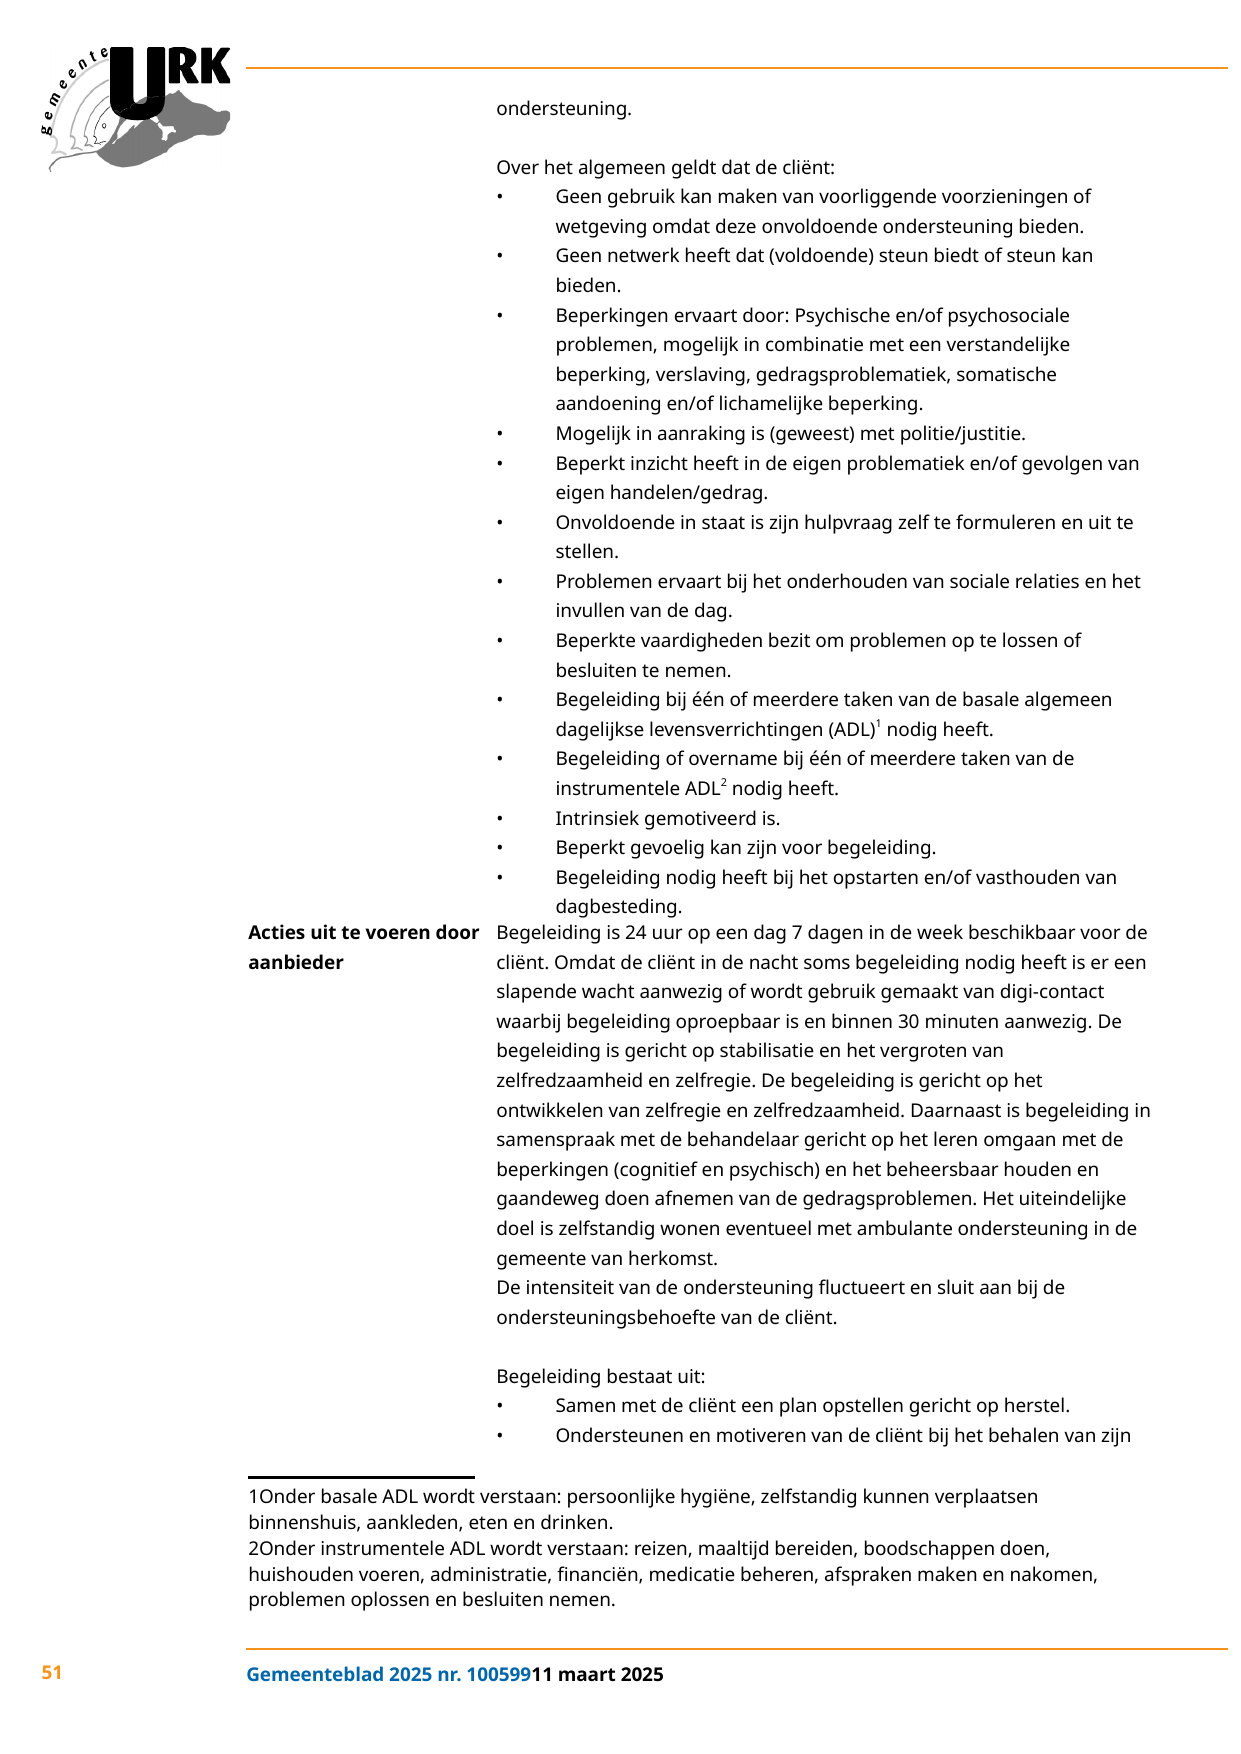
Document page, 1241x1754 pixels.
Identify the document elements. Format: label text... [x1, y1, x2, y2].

table_cell ondersteuning. Over het algemeen geldt dat de cliënt: Geen gebruik kan maken van voorliggende voorzieningen of wetgeving omdat deze onvoldoende ondersteuning bieden. Geen netwerk heeft dat (voldoende) steun biedt of steun kan bieden. Beperkingen ervaart door: Psychische en/of psychosociale problemen, mogelijk in combinatie met een verstandelijke beperking, verslaving, gedragsproblematiek, somatische aandoening en/of lichamelijke beperking. Mogelijk in aanraking is (geweest) met politie/justitie. Beperkt inzicht heeft in de eigen problematiek en/of gevolgen van eigen handelen/gedrag. Onvoldoende in staat is zijn hulpvraag zelf te formuleren en uit te stellen. Problemen ervaart bij het onderhouden van sociale relaties en het invullen van de dag. Beperkte vaardigheden bezit om problemen op te lossen of besluiten te nemen. Begeleiding bij één of meerdere taken van de basale algemeen dagelijkse levensverrichtingen (ADL) nodig heeft. Begeleiding of overname bij één of meerdere taken van de instrumentele ADL nodig heeft. Intrinsiek gemotiveerd is. Beperkt gevoelig kan zijn voor begeleiding. Begeleiding nodig heeft bij het opstarten en/of vasthouden van dagbesteding. [496, 95, 1152, 919]
picture [41, 47, 231, 172]
table_cell [248, 95, 496, 919]
table_cell Begeleiding is 24 uur op een dag 7 dagen in de week beschikbaar voor de cliënt. Omdat de cliënt in de nacht soms begeleiding nodig heeft is er een slapende wacht aanwezig of wordt gebruik gemaakt van digi-contact waarbij begeleiding oproepbaar is en binnen 30 minuten aanwezig. De begeleiding is gericht op stabilisatie en het vergroten van zelfredzaamheid en zelfregie. De begeleiding is gericht op het ontwikkelen van zelfregie en zelfredzaamheid. Daarnaast is begeleiding in samenspraak met de behandelaar gericht op het leren omgaan met de beperkingen (cognitief en psychisch) en het beheersbaar houden en gaandeweg doen afnemen van de gedragsproblemen. Het uiteindelijke doel is zelfstandig wonen eventueel met ambulante ondersteuning in de gemeente van herkomst. De intensiteit van de ondersteuning fluctueert en sluit aan bij de ondersteuningsbehoefte van de cliënt. Begeleiding bestaat uit: Samen met de cliënt een plan opstellen gericht op herstel. Ondersteunen en motiveren van de cliënt bij het behalen van zijn [496, 919, 1152, 1448]
table_cell Acties uit te voeren door aanbieder [248, 919, 496, 1448]
